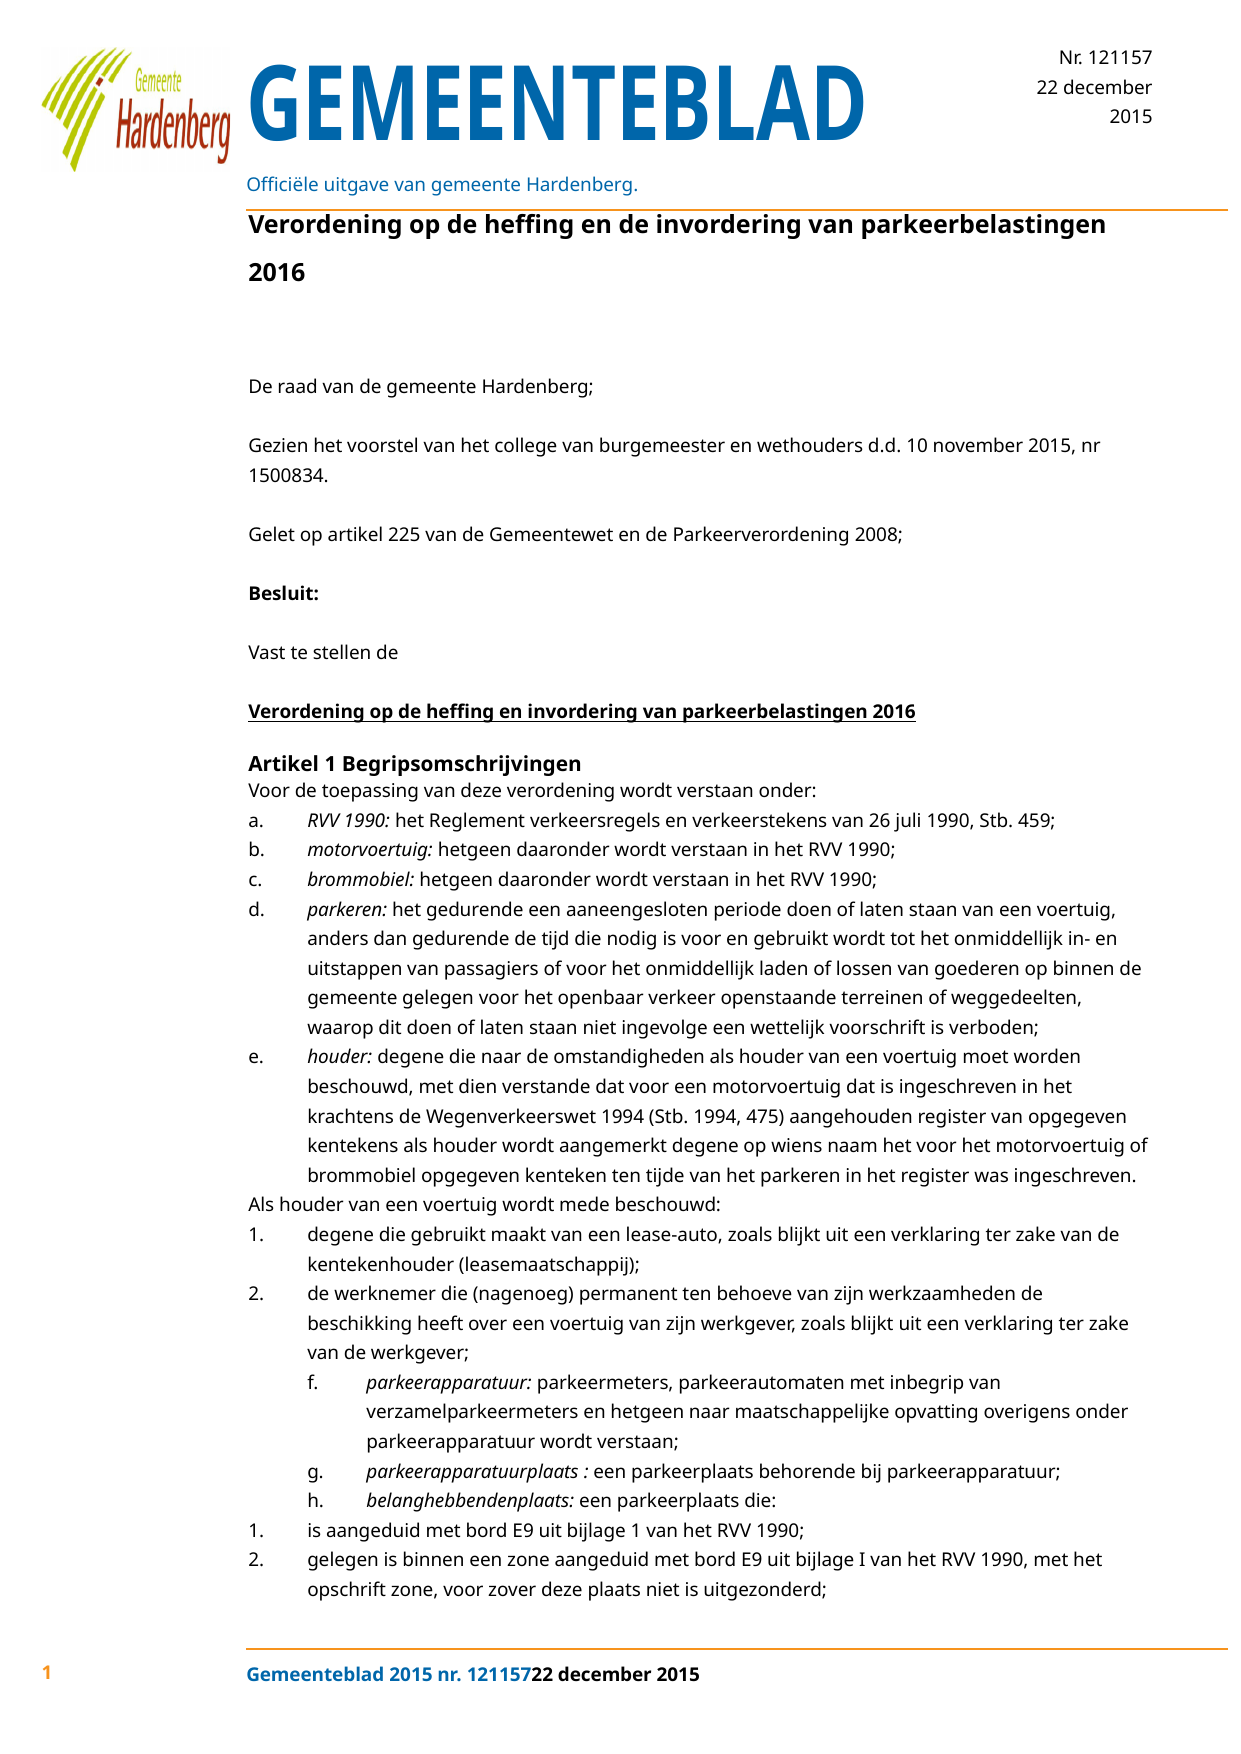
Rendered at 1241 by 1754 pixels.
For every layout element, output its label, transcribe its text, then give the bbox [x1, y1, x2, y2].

text Als houder van een voertuig wordt mede beschouwd: [248, 1192, 1152, 1217]
list belanghebbendenplaats: een parkeerplaats die: [307, 1487, 1152, 1513]
list houder: degene die naar de omstandigheden als houder van een voertuig moet worden beschouwd, met dien verstande dat voor een motorvoertuig dat is ingeschreven in het krachtens de Wegenverkeerswet 1994 (Stb. 1994, 475) aangehouden register van opgegeven kentekens als houder wordt aangemerkt degene op wiens naam het voor het motorvoertuig of brommobiel opgegeven kenteken ten tijde van het parkeren in het register was ingeschreven. [248, 1044, 1152, 1188]
list de werknemer die (nagenoeg) permanent ten behoeve van zijn werkzaamheden de beschikking heeft over een voertuig van zijn werkgever, zoals blijkt uit een verklaring ter zake van de werkgever; [248, 1280, 1152, 1365]
list degene die gebruikt maakt van een lease-auto, zoals blijkt uit een verklaring ter zake van de kentekenhouder (leasemaatschappij); [248, 1221, 1152, 1277]
list parkeren: het gedurende een aaneengesloten periode doen of laten staan van een voertuig, anders dan gedurende de tijd die nodig is voor en gebruikt wordt tot het onmiddellijk in- en uitstappen van passagiers of voor het onmiddellijk laden of lossen van goederen op binnen de gemeente gelegen voor het openbaar verkeer openstaande terreinen of weggedeelten, waarop dit doen of laten staan niet ingevolge een wettelijk voorschrift is verboden; [248, 896, 1152, 1040]
list RVV 1990: het Reglement verkeersregels en verkeerstekens van 26 juli 1990, Stb. 459; [248, 807, 1152, 833]
text Vast te stellen de [248, 639, 1152, 665]
text Gelet op artikel 225 van de Gemeentewet en de Parkeerverordening 2008; [248, 521, 1152, 547]
text Gezien het voorstel van het college van burgemeester en wethouders d.d. 10 november 2015, nr 1500834. [248, 432, 1152, 488]
text Voor de toepassing van deze verordening wordt verstaan onder: [248, 777, 1152, 803]
list motorvoertuig: hetgeen daaronder wordt verstaan in het RVV 1990; [248, 837, 1152, 862]
list brommobiel: hetgeen daaronder wordt verstaan in het RVV 1990; [248, 866, 1152, 892]
list gelegen is binnen een zone aangeduid met bord E9 uit bijlage I van het RVV 1990, met het opschrift zone, voor zover deze plaats niet is uitgezonderd; [248, 1547, 1152, 1602]
text De raad van de gemeente Hardenberg; [248, 373, 1152, 399]
text Verordening op de heffing en de invordering van parkeerbelastingen 2016 [248, 211, 1152, 288]
list parkeerapparatuur: parkeermeters, parkeerautomaten met inbegrip van verzamelparkeermeters en hetgeen naar maatschappelijke opvatting overigens onder parkeerapparatuur wordt verstaan; [307, 1369, 1152, 1454]
list is aangeduid met bord E9 uit bijlage 1 van het RVV 1990; [248, 1517, 1152, 1543]
text Artikel 1 Begripsomschrijvingen [248, 749, 1152, 777]
picture [41, 47, 231, 172]
text Verordening op de heffing en invordering van parkeerbelastingen 2016 [248, 699, 1152, 724]
text Besluit: [248, 580, 1152, 606]
list parkeerapparatuurplaats : een parkeerplaats behorende bij parkeerapparatuur; [307, 1458, 1152, 1484]
